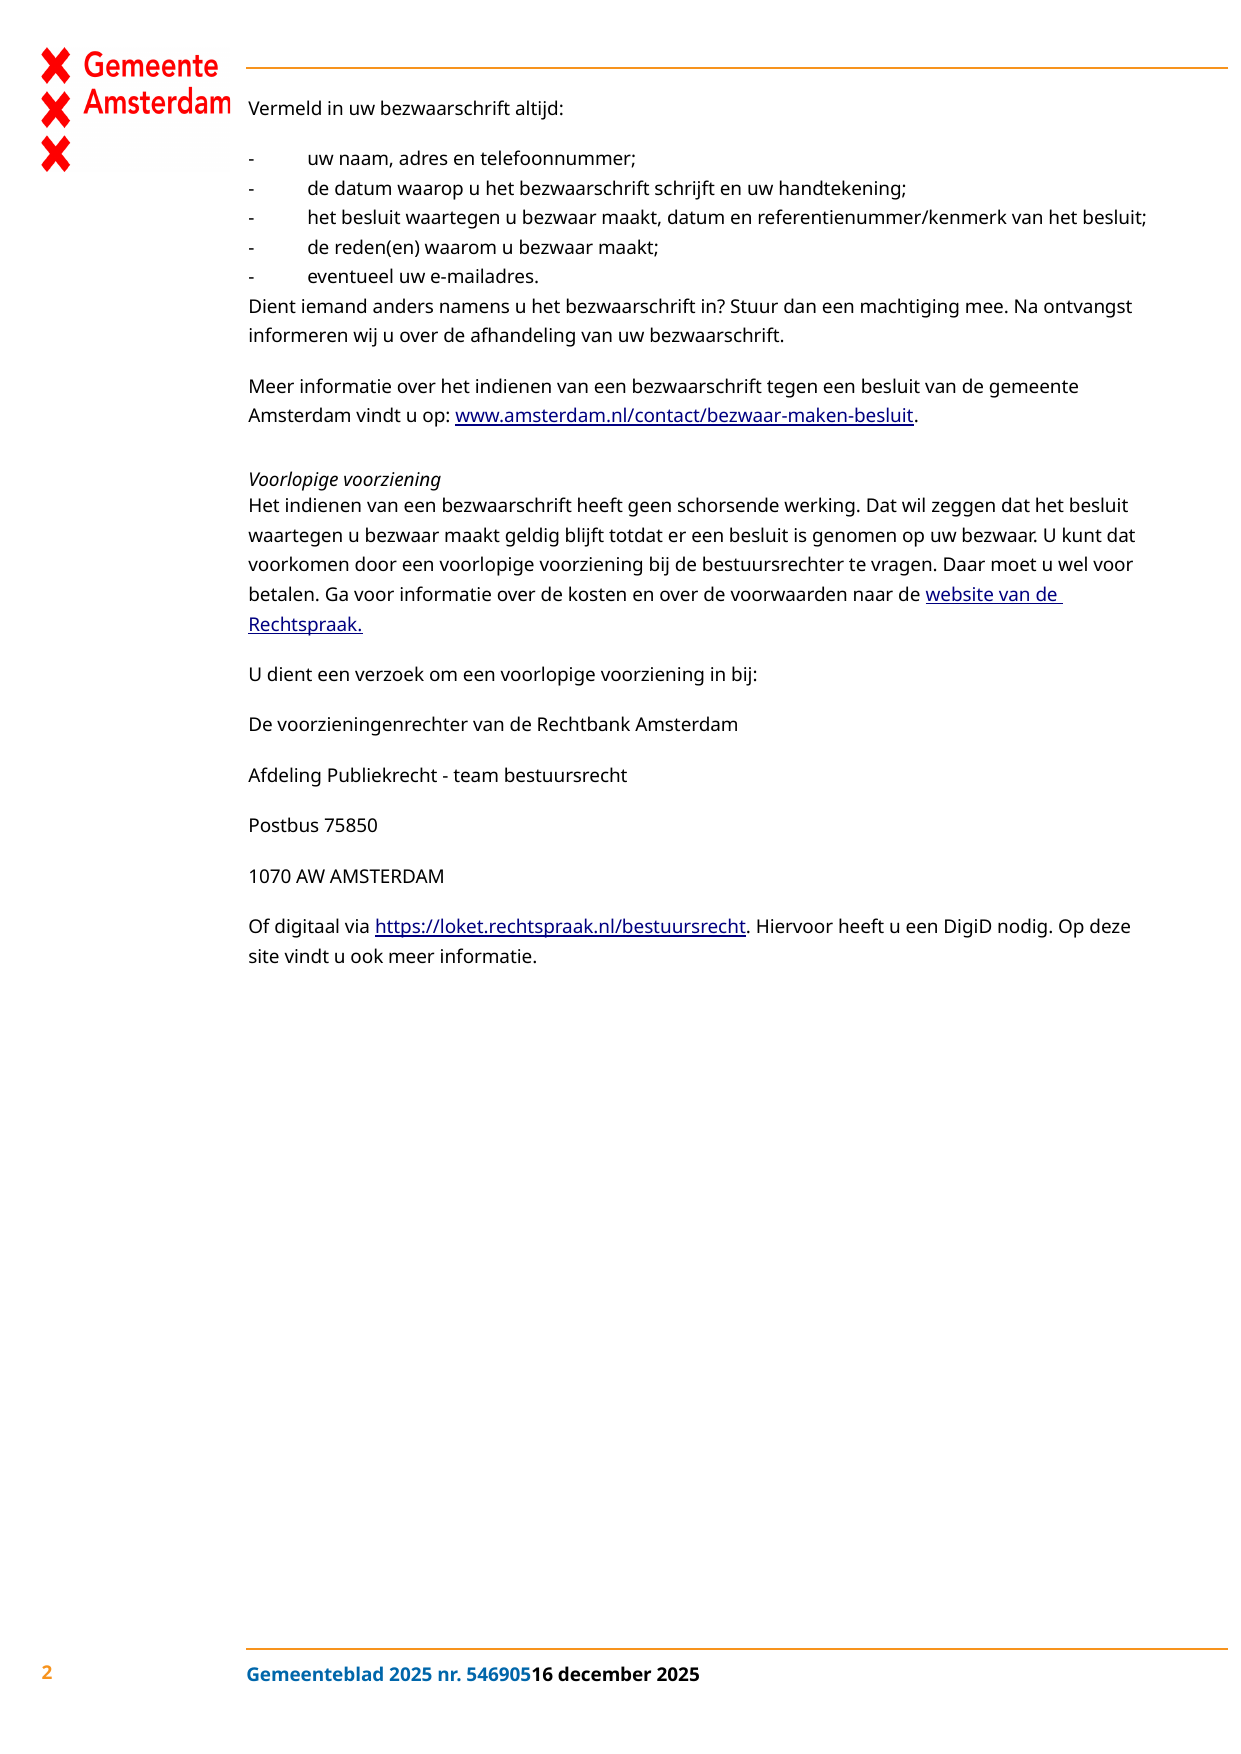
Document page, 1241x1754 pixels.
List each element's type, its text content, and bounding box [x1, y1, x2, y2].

text Meer informatie over het indienen van een bezwaarschrift tegen een besluit van de gemeente Amsterdam vindt u op: www.amsterdam.nl/contact/bezwaar-maken-besluit. [248, 373, 1152, 428]
text Dient iemand anders namens u het bezwaarschrift in? Stuur dan een machtiging mee. Na ontvangst informeren wij u over de afhandeling van uw bezwaarschrift. [248, 293, 1152, 348]
text U dient een verzoek om een voorlopige voorziening in bij: [248, 661, 1152, 687]
text Postbus 75850 [248, 812, 1152, 838]
text 1070 AW AMSTERDAM [248, 863, 1152, 888]
text Het indienen van een bezwaarschrift heeft geen schorsende werking. Dat wil zeggen dat het besluit waartegen u bezwaar maakt geldig blijft totdat er een besluit is genomen op uw bezwaar. U kunt dat voorkomen door een voorlopige voorziening bij de bestuursrechter te vragen. Daar moet u wel voor betalen. Ga voor informatie over de kosten en over de voorwaarden naar de website van de Rechtspraak. [248, 492, 1152, 636]
list de datum waarop u het bezwaarschrift schrijft en uw handtekening; [248, 175, 1152, 201]
list het besluit waartegen u bezwaar maakt, datum en referentienummer/kenmerk van het besluit; [248, 204, 1152, 230]
text Voorlopige voorziening [248, 467, 1152, 492]
list de reden(en) waarom u bezwaar maakt; [248, 234, 1152, 260]
text Of digitaal via https://loket.rechtspraak.nl/bestuursrecht. Hiervoor heeft u een DigiD nodig. Op deze site vindt u ook meer informatie. [248, 913, 1152, 968]
text Afdeling Publiekrecht - team bestuursrecht [248, 762, 1152, 788]
list uw naam, adres en telefoonnummer; [248, 145, 1152, 171]
picture [41, 47, 231, 172]
text De voorzieningenrechter van de Rechtbank Amsterdam [248, 712, 1152, 737]
text Vermeld in uw bezwaarschrift altijd: [248, 95, 1152, 121]
list eventueel uw e-mailadres. [248, 263, 1152, 289]
